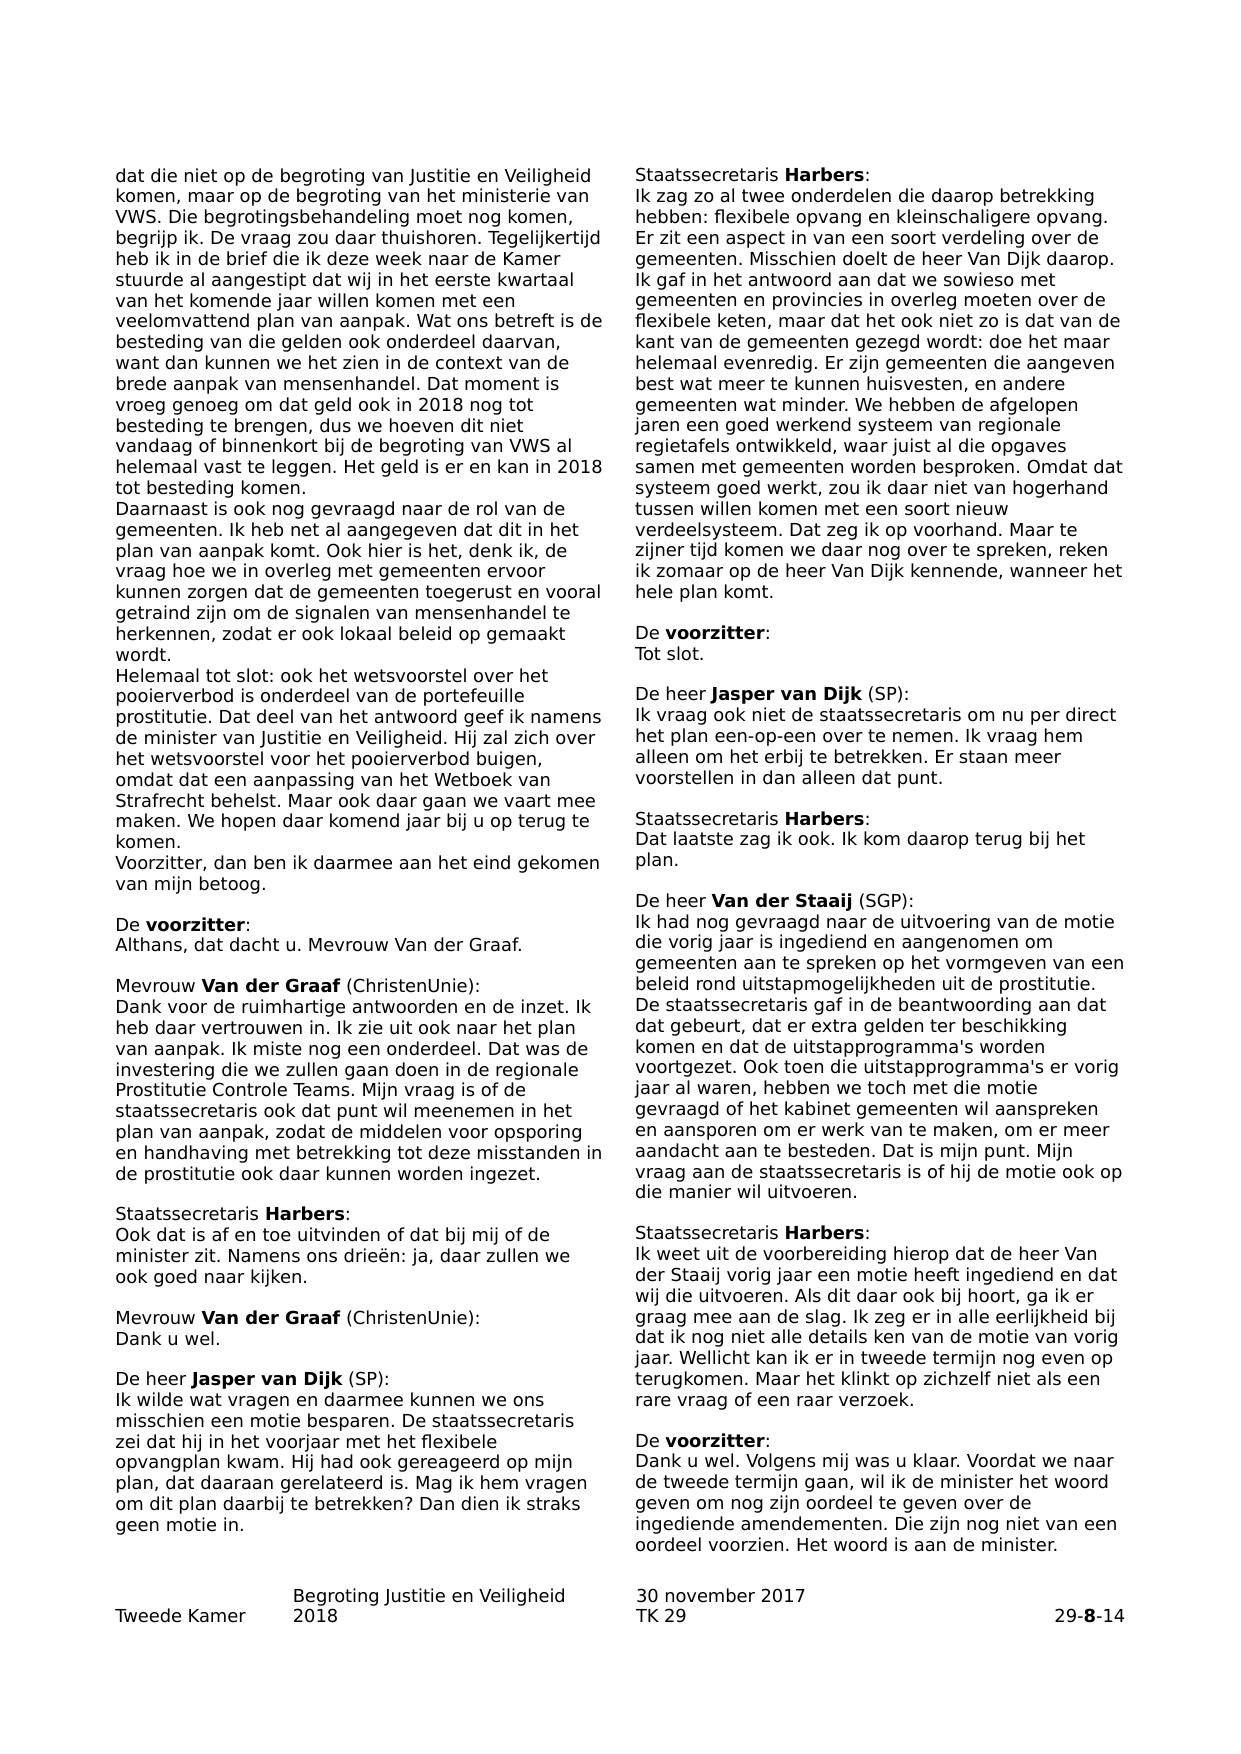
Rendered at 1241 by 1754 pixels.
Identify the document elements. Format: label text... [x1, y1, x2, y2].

text Dank u wel. Volgens mij was u klaar. Voordat we naar de tweede termijn gaan, wil ik de minister het woord geven om nog zijn oordeel te geven over de ingediende amendementen. Die zijn nog niet van een oordeel voorzien. Het woord is aan de minister. [635, 1451, 1125, 1555]
text Ik wilde wat vragen en daarmee kunnen we ons misschien een motie besparen. De staatssecretaris zei dat hij in het voorjaar met het flexibele opvangplan kwam. Hij had ook gereageerd op mijn plan, dat daaraan gerelateerd is. Mag ik hem vragen om dit plan daarbij te betrekken? Dan dien ik straks geen motie in. [115, 1390, 605, 1536]
text Helemaal tot slot: ook het wetsvoorstel over het pooierverbod is onderdeel van de portefeuille prostitutie. Dat deel van het antwoord geef ik namens de minister van Justitie en Veiligheid. Hij zal zich over het wetsvoorstel voor het pooierverbod buigen, omdat dat een aanpassing van het Wetboek van Strafrecht behelst. Maar ook daar gaan we vaart mee maken. We hopen daar komend jaar bij u op terug te komen. [115, 665, 605, 853]
text Ik had nog gevraagd naar de uitvoering van de motie die vorig jaar is ingediend en aangenomen om gemeenten aan te spreken op het vormgeven van een beleid rond uitstapmogelijkheden uit de prostitutie. De staatssecretaris gaf in de beantwoording aan dat dat gebeurt, dat er extra gelden ter beschikking komen en dat de uitstapprogramma's worden voortgezet. Ook toen die uitstapprogramma's er vorig jaar al waren, hebben we toch met die motie gevraagd of het kabinet gemeenten wil aanspreken en aansporen om er werk van te maken, om er meer aandacht aan te besteden. Dat is mijn punt. Mijn vraag aan de staatssecretaris is of hij de motie ook op die manier wil uitvoeren. [635, 911, 1125, 1203]
text Staatssecretaris Harbers: [635, 165, 1125, 186]
text Dat laatste zag ik ook. Ik kom daarop terug bij het plan. [635, 829, 1125, 871]
text Staatssecretaris Harbers: [115, 1204, 605, 1225]
text Ook dat is af en toe uitvinden of dat bij mij of de minister zit. Namens ons drieën: ja, daar zullen we ook goed naar kijken. [115, 1225, 605, 1287]
text Mevrouw Van der Graaf (ChristenUnie): [115, 1307, 605, 1328]
text De voorzitter: [635, 623, 1125, 643]
text dat die niet op de begroting van Justitie en Veiligheid komen, maar op de begroting van het ministerie van VWS. Die begrotingsbehandeling moet nog komen, begrijp ik. De vraag zou daar thuishoren. Tegelijkertijd heb ik in de brief die ik deze week naar de Kamer stuurde al aangestipt dat wij in het eerste kwartaal van het komende jaar willen komen met een veelomvattend plan van aanpak. Wat ons betreft is de besteding van die gelden ook onderdeel daarvan, want dan kunnen we het zien in de context van de brede aanpak van mensenhandel. Dat moment is vroeg genoeg om dat geld ook in 2018 nog tot besteding te brengen, dus we hoeven dit niet vandaag of binnenkort bij de begroting van VWS al helemaal vast te leggen. Het geld is er en kan in 2018 tot besteding komen. [115, 165, 605, 499]
text Ik vraag ook niet de staatssecretaris om nu per direct het plan een-op-een over te nemen. Ik vraag hem alleen om het erbij te betrekken. Er staan meer voorstellen in dan alleen dat punt. [635, 705, 1125, 788]
text De heer Jasper van Dijk (SP): [635, 684, 1125, 705]
text De voorzitter: [115, 914, 605, 935]
text De heer Jasper van Dijk (SP): [115, 1369, 605, 1390]
text De heer Van der Staaij (SGP): [635, 891, 1125, 911]
text Daarnaast is ook nog gevraagd naar de rol van de gemeenten. Ik heb net al aangegeven dat dit in het plan van aanpak komt. Ook hier is het, denk ik, de vraag hoe we in overleg met gemeenten ervoor kunnen zorgen dat de gemeenten toegerust en vooral getraind zijn om de signalen van mensenhandel te herkennen, zodat er ook lokaal beleid op gemaakt wordt. [115, 499, 605, 665]
text Ik weet uit de voorbereiding hierop dat de heer Van der Staaij vorig jaar een motie heeft ingediend en dat wij die uitvoeren. Als dit daar ook bij hoort, ga ik er graag mee aan de slag. Ik zeg er in alle eerlijkheid bij dat ik nog niet alle details ken van de motie van vorig jaar. Wellicht kan ik er in tweede termijn nog even op terugkomen. Maar het klinkt op zichzelf niet als een rare vraag of een raar verzoek. [635, 1244, 1125, 1411]
text Voorzitter, dan ben ik daarmee aan het eind gekomen van mijn betoog. [115, 853, 605, 894]
text Dank voor de ruimhartige antwoorden en de inzet. Ik heb daar vertrouwen in. Ik zie uit ook naar het plan van aanpak. Ik miste nog een onderdeel. Dat was de investering die we zullen gaan doen in de regionale Prostitutie Controle Teams. Mijn vraag is of de staatssecretaris ook dat punt wil meenemen in het plan van aanpak, zodat de middelen voor opsporing en handhaving met betrekking tot deze misstanden in de prostitutie ook daar kunnen worden ingezet. [115, 997, 605, 1184]
text Staatssecretaris Harbers: [635, 808, 1125, 829]
text Ik zag zo al twee onderdelen die daarop betrekking hebben: flexibele opvang en kleinschaligere opvang. Er zit een aspect in van een soort verdeling over de gemeenten. Misschien doelt de heer Van Dijk daarop. Ik gaf in het antwoord aan dat we sowieso met gemeenten en provincies in overleg moeten over de flexibele keten, maar dat het ook niet zo is dat van de kant van de gemeenten gezegd wordt: doe het maar helemaal evenredig. Er zijn gemeenten die aangeven best wat meer te kunnen huisvesten, en andere gemeenten wat minder. We hebben de afgelopen jaren een goed werkend systeem van regionale regietafels ontwikkeld, waar juist al die opgaves samen met gemeenten worden besproken. Omdat dat systeem goed werkt, zou ik daar niet van hogerhand tussen willen komen met een soort nieuw verdeelsysteem. Dat zeg ik op voorhand. Maar te zijner tijd komen we daar nog over te spreken, reken ik zomaar op de heer Van Dijk kennende, wanneer het hele plan komt. [635, 186, 1125, 603]
text De voorzitter: [635, 1431, 1125, 1451]
text Mevrouw Van der Graaf (ChristenUnie): [115, 976, 605, 997]
text Staatssecretaris Harbers: [635, 1223, 1125, 1244]
text Dank u wel. [115, 1328, 605, 1349]
text Althans, dat dacht u. Mevrouw Van der Graaf. [115, 935, 605, 956]
text Tot slot. [635, 643, 1125, 664]
